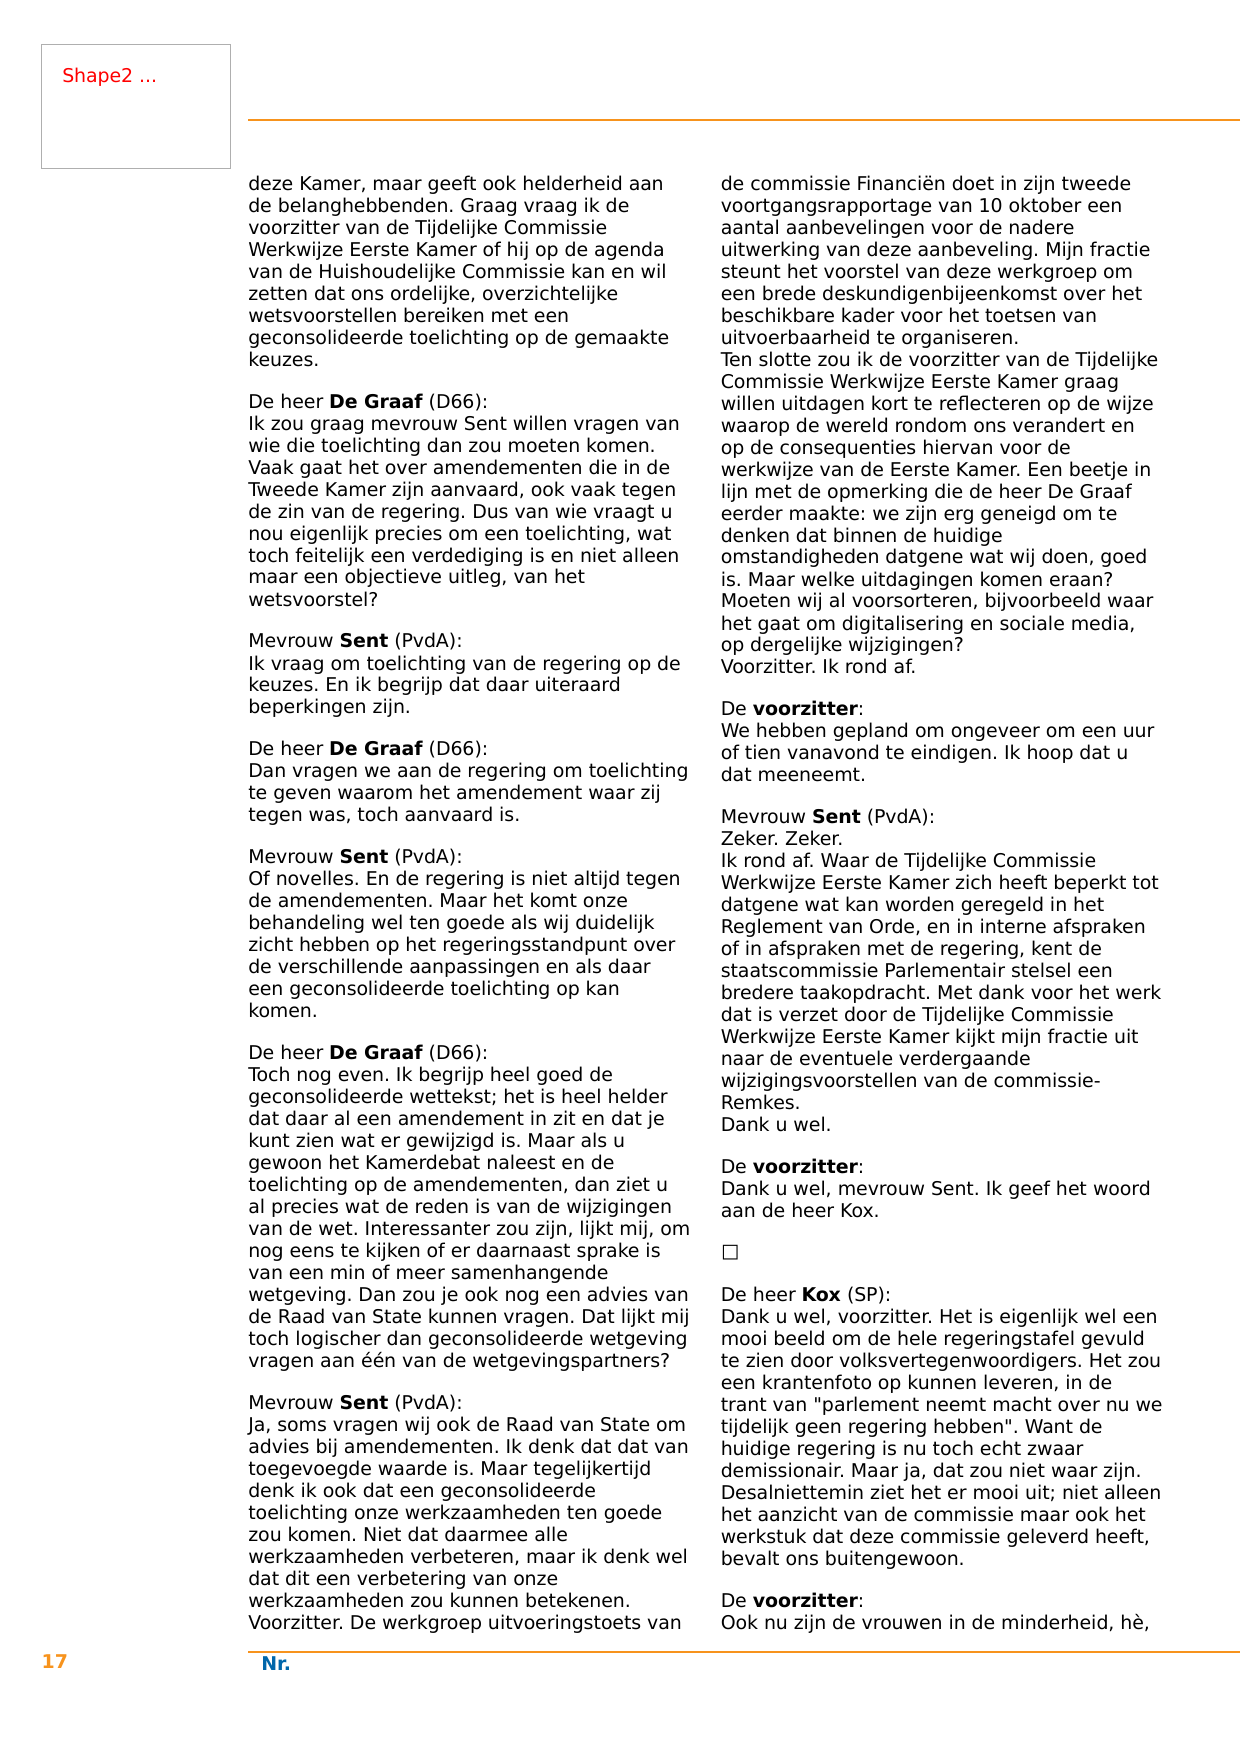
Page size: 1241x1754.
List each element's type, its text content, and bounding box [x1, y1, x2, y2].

text Voorzitter. De werkgroep uitvoeringstoets van [248, 1612, 691, 1633]
text De heer De Graaf (D66): [248, 738, 691, 760]
text Ik zou graag mevrouw Sent willen vragen van wie die toelichting dan zou moeten komen. Vaak gaat het over amendementen die in de Tweede Kamer zijn aanvaard, ook vaak tegen de zin van de regering. Dus van wie vraagt u nou eigenlijk precies om een toelichting, wat toch feitelijk een verdediging is en niet alleen maar een objectieve uitleg, van het wetsvoorstel? [248, 413, 691, 610]
text Dan vragen we aan de regering om toelichting te geven waarom het amendement waar zij tegen was, toch aanvaard is. [248, 760, 691, 826]
text Dank u wel, mevrouw Sent. Ik geef het woord aan de heer Kox. [721, 1178, 1163, 1222]
text Ja, soms vragen wij ook de Raad van State om advies bij amendementen. Ik denk dat dat van toegevoegde waarde is. Maar tegelijkertijd denk ik ook dat een geconsolideerde toelichting onze werkzaamheden ten goede zou komen. Niet dat daarmee alle werkzaamheden verbeteren, maar ik denk wel dat dit een verbetering van onze werkzaamheden zou kunnen betekenen. [248, 1414, 691, 1612]
text De heer De Graaf (D66): [248, 391, 691, 413]
text Of novelles. En de regering is niet altijd tegen de amendementen. Maar het komt onze behandeling wel ten goede als wij duidelijk zicht hebben op het regeringsstandpunt over de verschillende aanpassingen en als daar een geconsolideerde toelichting op kan komen. [248, 868, 691, 1022]
text Ten slotte zou ik de voorzitter van de Tijdelijke Commissie Werkwijze Eerste Kamer graag willen uitdagen kort te reflecteren op de wijze waarop de wereld rondom ons verandert en op de consequenties hiervan voor de werkwijze van de Eerste Kamer. Een beetje in lijn met de opmerking die de heer De Graaf eerder maakte: we zijn erg geneigd om te denken dat binnen de huidige omstandigheden datgene wat wij doen, goed is. Maar welke uitdagingen komen eraan? Moeten wij al voorsorteren, bijvoorbeeld waar het gaat om digitalisering en sociale media, op dergelijke wijzigingen? [721, 349, 1163, 656]
text Ook nu zijn de vrouwen in de minderheid, hè, [721, 1612, 1163, 1633]
text De voorzitter: [721, 698, 1163, 720]
text Toch nog even. Ik begrijp heel goed de geconsolideerde wettekst; het is heel helder dat daar al een amendement in zit en dat je kunt zien wat er gewijzigd is. Maar als u gewoon het Kamerdebat naleest en de toelichting op de amendementen, dan ziet u al precies wat de reden is van de wijzigingen van de wet. Interessanter zou zijn, lijkt mij, om nog eens te kijken of er daarnaast sprake is van een min of meer samenhangende wetgeving. Dan zou je ook nog een advies van de Raad van State kunnen vragen. Dat lijkt mij toch logischer dan geconsolideerde wetgeving vragen aan één van de wetgevingspartners? [248, 1064, 691, 1372]
text Zeker. Zeker. [721, 828, 1163, 850]
text de commissie Financiën doet in zijn tweede voortgangsrapportage van 10 oktober een aantal aanbevelingen voor de nadere uitwerking van deze aanbeveling. Mijn fractie steunt het voorstel van deze werkgroep om een brede deskundigenbijeenkomst over het beschikbare kader voor het toetsen van uitvoerbaarheid te organiseren. [721, 173, 1163, 349]
text De voorzitter: [721, 1156, 1163, 1178]
text Voorzitter. Ik rond af. [721, 656, 1163, 678]
text Ik vraag om toelichting van de regering op de keuzes. En ik begrijp dat daar uiteraard beperkingen zijn. [248, 652, 691, 718]
text De heer Kox (SP): [721, 1284, 1163, 1306]
text Mevrouw Sent (PvdA): [248, 846, 691, 868]
text De voorzitter: [721, 1589, 1163, 1612]
text De heer De Graaf (D66): [248, 1042, 691, 1064]
text Dank u wel. [721, 1114, 1163, 1136]
text Mevrouw Sent (PvdA): [248, 630, 691, 652]
text deze Kamer, maar geeft ook helderheid aan de belanghebbenden. Graag vraag ik de voorzitter van de Tijdelijke Commissie Werkwijze Eerste Kamer of hij op de agenda van de Huishoudelijke Commissie kan en wil zetten dat ons ordelijke, overzichtelijke wetsvoorstellen bereiken met een geconsolideerde toelichting op de gemaakte keuzes. [248, 173, 691, 371]
text Dank u wel, voorzitter. Het is eigenlijk wel een mooi beeld om de hele regeringstafel gevuld te zien door volksvertegenwoordigers. Het zou een krantenfoto op kunnen leveren, in de trant van "parlement neemt macht over nu we tijdelijk geen regering hebben". Want de huidige regering is nu toch echt zwaar demissionair. Maar ja, dat zou niet waar zijn. Desalniettemin ziet het er mooi uit; niet alleen het aanzicht van de commissie maar ook het werkstuk dat deze commissie geleverd heeft, bevalt ons buitengewoon. [721, 1306, 1163, 1569]
text ⬜ [721, 1242, 1163, 1264]
text Mevrouw Sent (PvdA): [248, 1392, 691, 1414]
text Mevrouw Sent (PvdA): [721, 806, 1163, 828]
text We hebben gepland om ongeveer om een uur of tien vanavond te eindigen. Ik hoop dat u dat meeneemt. [721, 720, 1163, 786]
text Ik rond af. Waar de Tijdelijke Commissie Werkwijze Eerste Kamer zich heeft beperkt tot datgene wat kan worden geregeld in het Reglement van Orde, en in interne afspraken of in afspraken met de regering, kent de staatscommissie Parlementair stelsel een bredere taakopdracht. Met dank voor het werk dat is verzet door de Tijdelijke Commissie Werkwijze Eerste Kamer kijkt mijn fractie uit naar de eventuele verdergaande wijzigingsvoorstellen van de commissie-Remkes. [721, 850, 1163, 1114]
